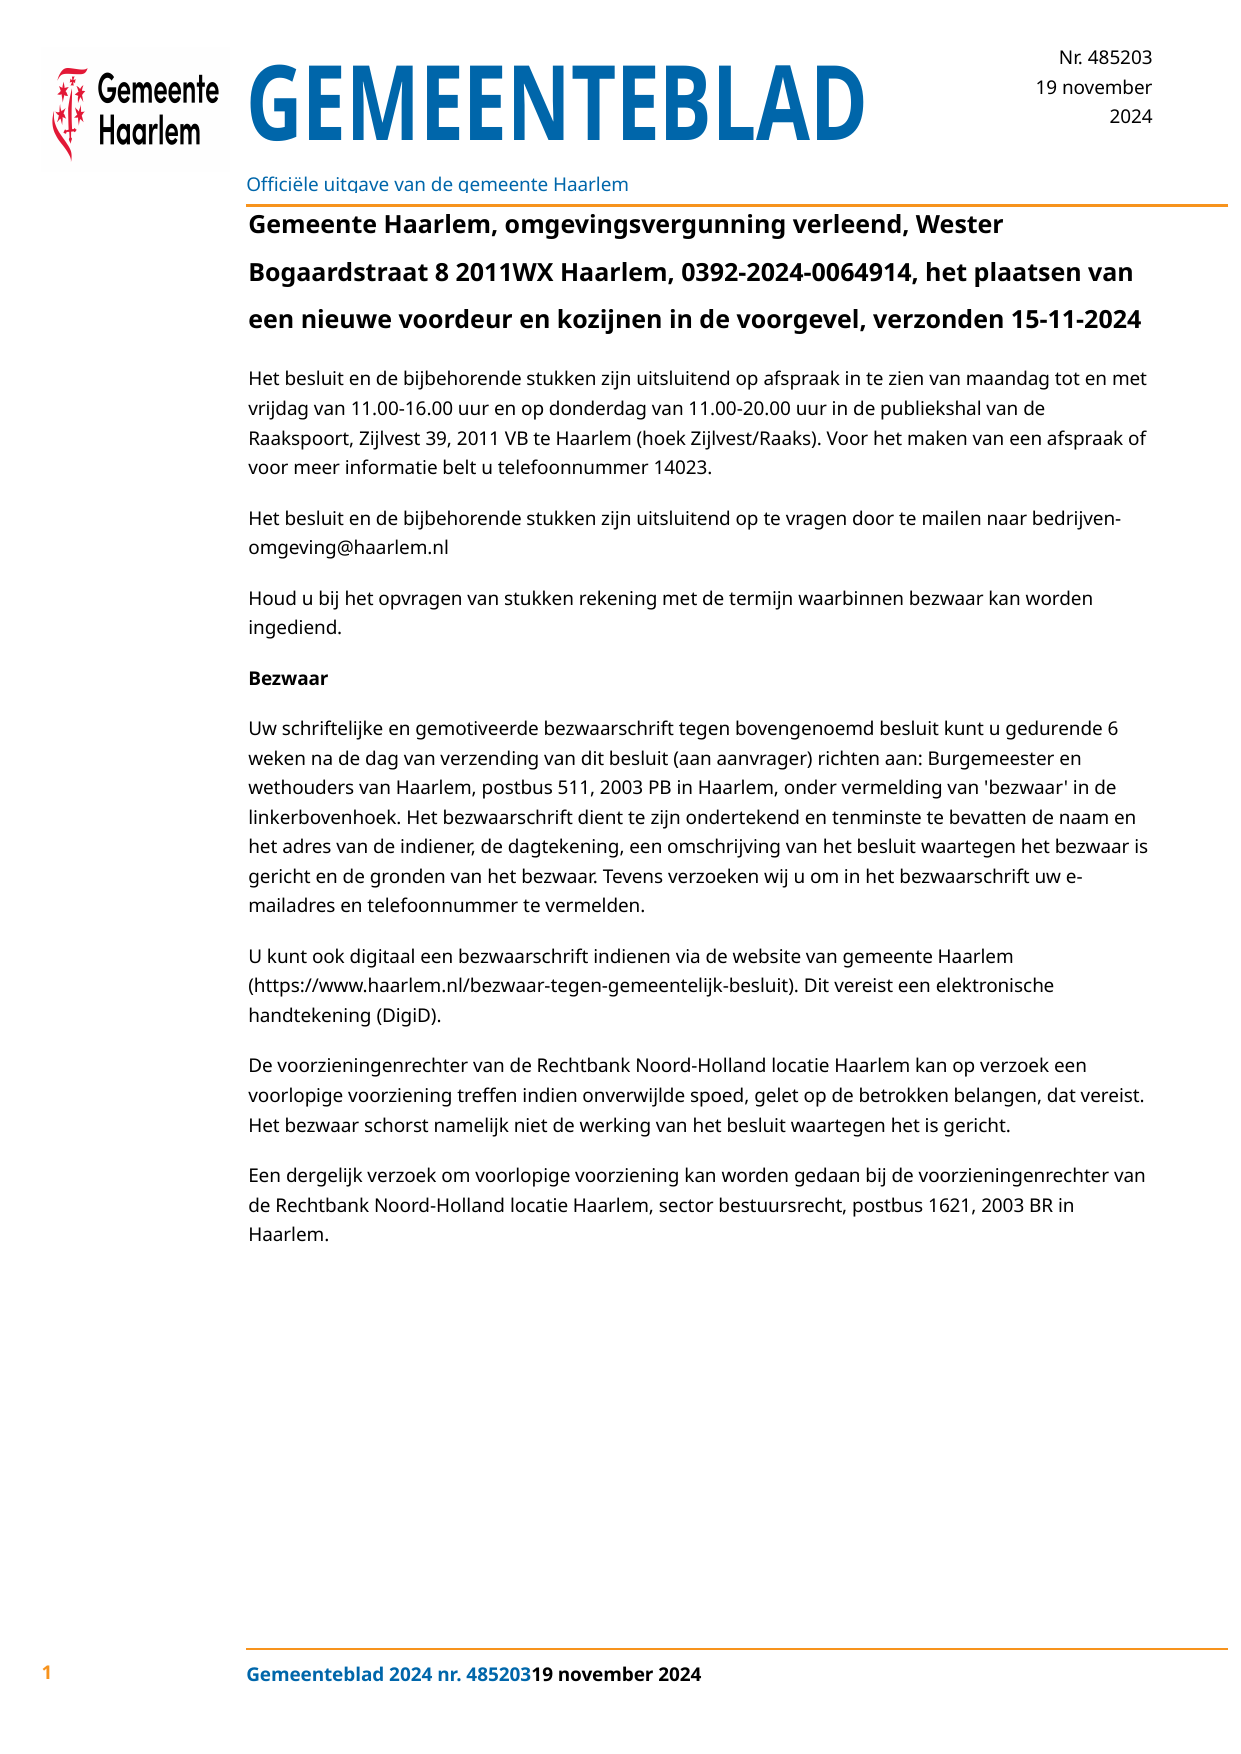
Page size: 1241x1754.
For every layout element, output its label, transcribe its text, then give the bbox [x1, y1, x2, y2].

text Bezwaar [248, 665, 1152, 690]
text Het besluit en de bijbehorende stukken zijn uitsluitend op afspraak in te zien van maandag tot en met vrijdag van 11.00-16.00 uur en op donderdag van 11.00-20.00 uur in de publiekshal van de Raakspoort, Zijlvest 39, 2011 VB te Haarlem (hoek Zijlvest/Raaks). Voor het maken van een afspraak of voor meer informatie belt u telefoonnummer 14023. [248, 366, 1152, 480]
text U kunt ook digitaal een bezwaarschrift indienen via de website van gemeente Haarlem (https://www.haarlem.nl/bezwaar-tegen-gemeentelijk-besluit). Dit vereist een elektronische handtekening (DigiD). [248, 943, 1152, 1028]
text Houd u bij het opvragen van stukken rekening met de termijn waarbinnen bezwaar kan worden ingediend. [248, 585, 1152, 640]
text Een dergelijk verzoek om voorlopige voorziening kan worden gedaan bij de voorzieningenrechter van de Rechtbank Noord-Holland locatie Haarlem, sector bestuursrecht, postbus 1621, 2003 BR in Haarlem. [248, 1162, 1152, 1247]
text De voorzieningenrechter van de Rechtbank Noord-Holland locatie Haarlem kan op verzoek een voorlopige voorziening treffen indien onverwijlde spoed, gelet op de betrokken belangen, dat vereist. Het bezwaar schorst namelijk niet de werking van het besluit waartegen het is gericht. [248, 1053, 1152, 1137]
text Uw schriftelijke en gemotiveerde bezwaarschrift tegen bovengenoemd besluit kunt u gedurende 6 weken na de dag van verzending van dit besluit (aan aanvrager) richten aan: Burgemeester en wethouders van Haarlem, postbus 511, 2003 PB in Haarlem, onder vermelding van 'bezwaar' in de linkerbovenhoek. Het bezwaarschrift dient te zijn ondertekend en tenminste te bevatten de naam en het adres van de indiener, de dagtekening, een omschrijving van het besluit waartegen het bezwaar is gericht en de gronden van het bezwaar. Tevens verzoeken wij u om in het bezwaarschrift uw e-mailadres en telefoonnummer te vermelden. [248, 715, 1152, 918]
picture [41, 47, 231, 172]
text Het besluit en de bijbehorende stukken zijn uitsluitend op te vragen door te mailen naar bedrijven-omgeving@haarlem.nl [248, 505, 1152, 560]
text Gemeente Haarlem, omgevingsvergunning verleend, Wester Bogaardstraat 8 2011WX Haarlem, 0392-2024-0064914, het plaatsen van een nieuwe voordeur en kozijnen in de voorgevel, verzonden 15-11-2024 [248, 207, 1152, 336]
